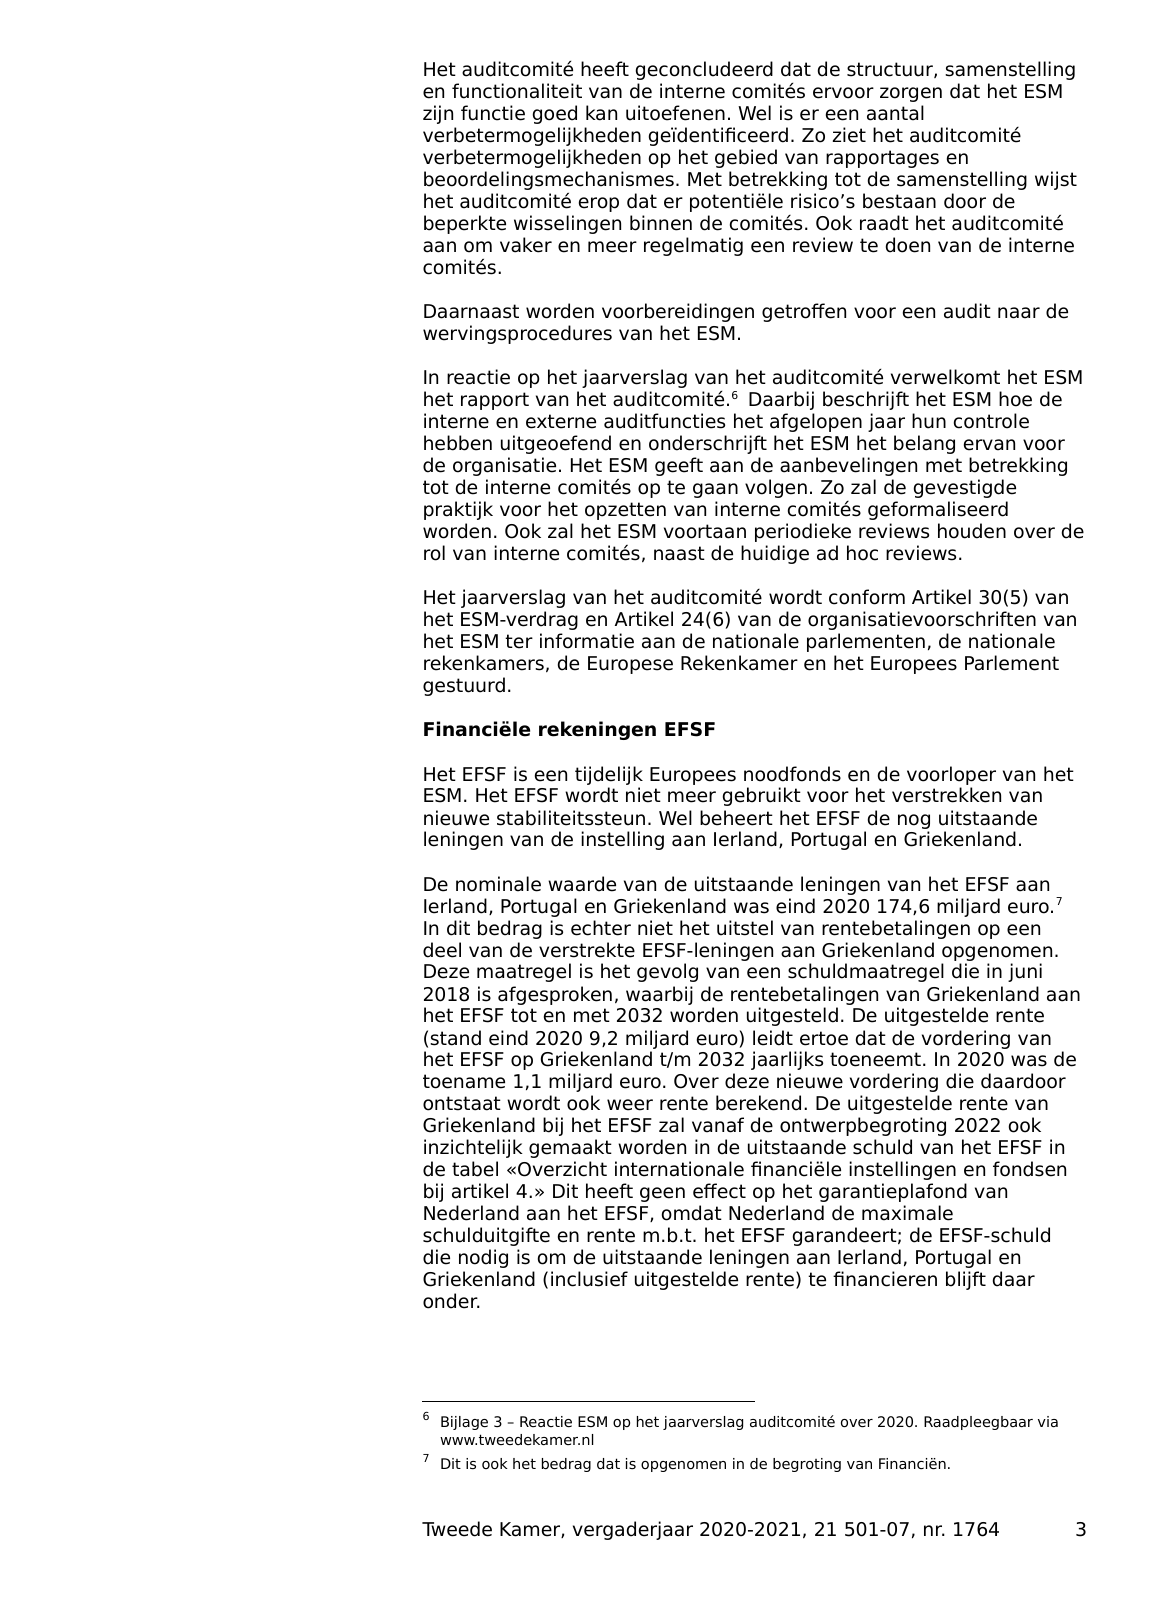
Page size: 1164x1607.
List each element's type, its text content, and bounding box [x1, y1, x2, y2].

text De nominale waarde van de uitstaande leningen van het EFSF aan Ierland, Portugal en Griekenland was eind 2020 174,6 miljard euro. In dit bedrag is echter niet het uitstel van rentebetalingen op een deel van de verstrekte EFSF-leningen aan Griekenland opgenomen. Deze maatregel is het gevolg van een schuldmaatregel die in juni 2018 is afgesproken, waarbij de rentebetalingen van Griekenland aan het EFSF tot en met 2032 worden uitgesteld. De uitgestelde rente (stand eind 2020 9,2 miljard euro) leidt ertoe dat de vordering van het EFSF op Griekenland t/m 2032 jaarlijks toeneemt. In 2020 was de toename 1,1 miljard euro. Over deze nieuwe vordering die daardoor ontstaat wordt ook weer rente berekend. De uitgestelde rente van Griekenland bij het EFSF zal vanaf de ontwerpbegroting 2022 ook inzichtelijk gemaakt worden in de uitstaande schuld van het EFSF in de tabel «Overzicht internationale financiële instellingen en fondsen bij artikel 4.» Dit heeft geen effect op het garantieplafond van Nederland aan het EFSF, omdat Nederland de maximale schulduitgifte en rente m.b.t. het EFSF garandeert; de EFSF-schuld die nodig is om de uitstaande leningen aan Ierland, Portugal en Griekenland (inclusief uitgestelde rente) te financieren blijft daar onder. [422, 873, 1087, 1313]
text Daarnaast worden voorbereidingen getroffen voor een audit naar de wervingsprocedures van het ESM. [422, 301, 1087, 345]
text In reactie op het jaarverslag van het auditcomité verwelkomt het ESM het rapport van het auditcomité. Daarbij beschrijft het ESM hoe de interne en externe auditfuncties het afgelopen jaar hun controle hebben uitgeoefend en onderschrijft het ESM het belang ervan voor de organisatie. Het ESM geeft aan de aanbevelingen met betrekking tot de interne comités op te gaan volgen. Zo zal de gevestigde praktijk voor het opzetten van interne comités geformaliseerd worden. Ook zal het ESM voortaan periodieke reviews houden over de rol van interne comités, naast de huidige ad hoc reviews. [422, 367, 1087, 565]
text Het auditcomité heeft geconcludeerd dat de structuur, samenstelling en functionaliteit van de interne comités ervoor zorgen dat het ESM zijn functie goed kan uitoefenen. Wel is er een aantal verbetermogelijkheden geïdentificeerd. Zo ziet het auditcomité verbetermogelijkheden op het gebied van rapportages en beoordelingsmechanismes. Met betrekking tot de samenstelling wijst het auditcomité erop dat er potentiële risico’s bestaan door de beperkte wisselingen binnen de comités. Ook raadt het auditcomité aan om vaker en meer regelmatig een review te doen van de interne comités. [422, 59, 1087, 279]
text Het jaarverslag van het auditcomité wordt conform Artikel 30(5) van het ESM-verdrag en Artikel 24(6) van de organisatievoorschriften van het ESM ter informatie aan de nationale parlementen, de nationale rekenkamers, de Europese Rekenkamer en het Europees Parlement gestuurd. [422, 587, 1087, 697]
text Dit is ook het bedrag dat is opgenomen in de begroting van Financiën. [422, 1452, 1087, 1474]
subtitle Financiële rekeningen EFSF [422, 719, 1087, 741]
text Bijlage 3 – Reactie ESM op het jaarverslag auditcomité over 2020. Raadpleegbaar via www.tweedekamer.nl [422, 1410, 1087, 1449]
text Het EFSF is een tijdelijk Europees noodfonds en de voorloper van het ESM. Het EFSF wordt niet meer gebruikt voor het verstrekken van nieuwe stabiliteitssteun. Wel beheert het EFSF de nog uitstaande leningen van de instelling aan Ierland, Portugal en Griekenland. [422, 763, 1087, 851]
